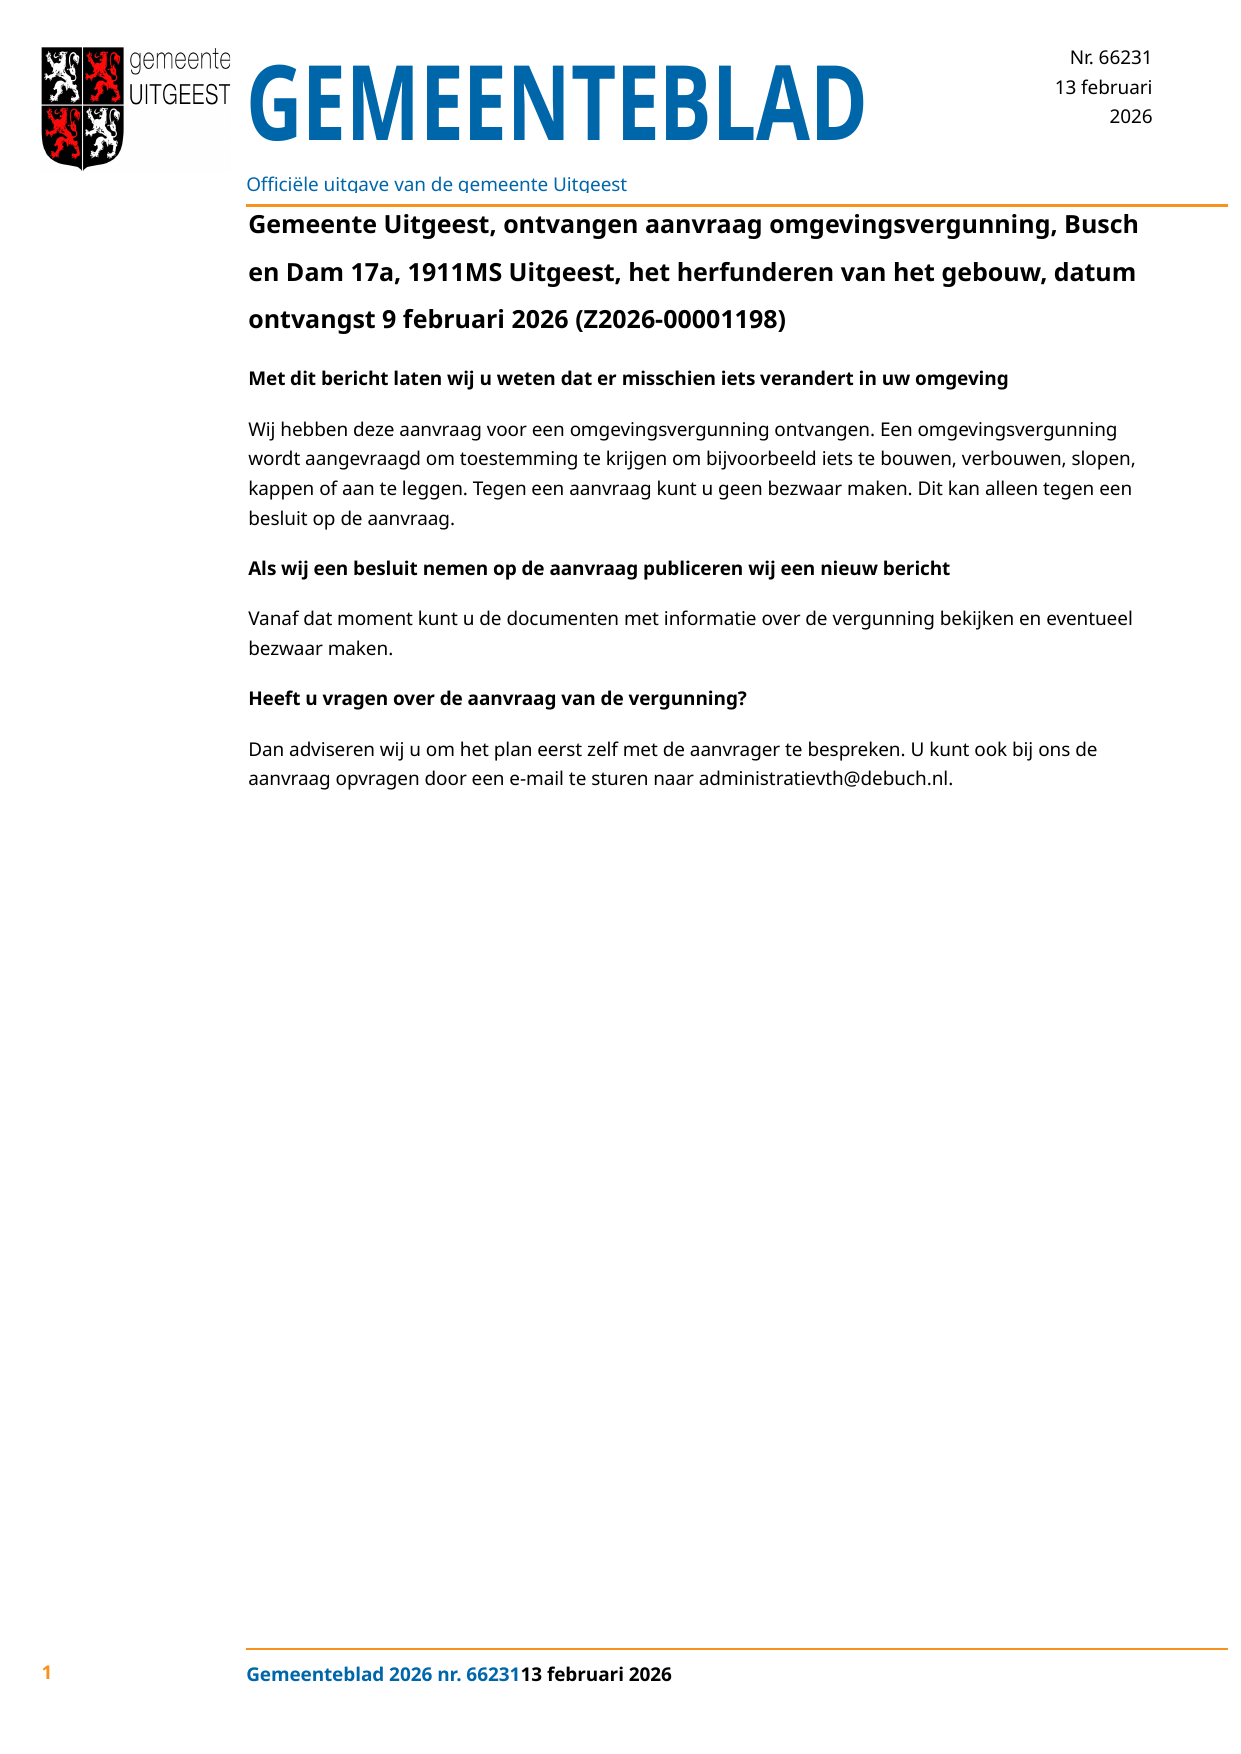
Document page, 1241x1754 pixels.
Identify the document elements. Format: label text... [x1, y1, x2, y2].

text Wij hebben deze aanvraag voor een omgevingsvergunning ontvangen. Een omgevingsvergunning wordt aangevraagd om toestemming te krijgen om bijvoorbeeld iets te bouwen, verbouwen, slopen, kappen of aan te leggen. Tegen een aanvraag kunt u geen bezwaar maken. Dit kan alleen tegen een besluit op de aanvraag. [248, 416, 1152, 530]
text Vanaf dat moment kunt u de documenten met informatie over de vergunning bekijken en eventueel bezwaar maken. [248, 606, 1152, 661]
text Als wij een besluit nemen op de aanvraag publiceren wij een nieuw bericht [248, 555, 1152, 581]
text Heeft u vragen over de aanvraag van de vergunning? [248, 686, 1152, 711]
text Dan adviseren wij u om het plan eerst zelf met de aanvrager te bespreken. U kunt ook bij ons de aanvraag opvragen door een e-mail te sturen naar administratievth@debuch.nl. [248, 736, 1152, 791]
picture [41, 47, 231, 172]
text Gemeente Uitgeest, ontvangen aanvraag omgevingsvergunning, Busch en Dam 17a, 1911MS Uitgeest, het herfunderen van het gebouw, datum ontvangst 9 februari 2026 (Z2026-00001198) [248, 207, 1152, 336]
text Met dit bericht laten wij u weten dat er misschien iets verandert in uw omgeving [248, 366, 1152, 391]
